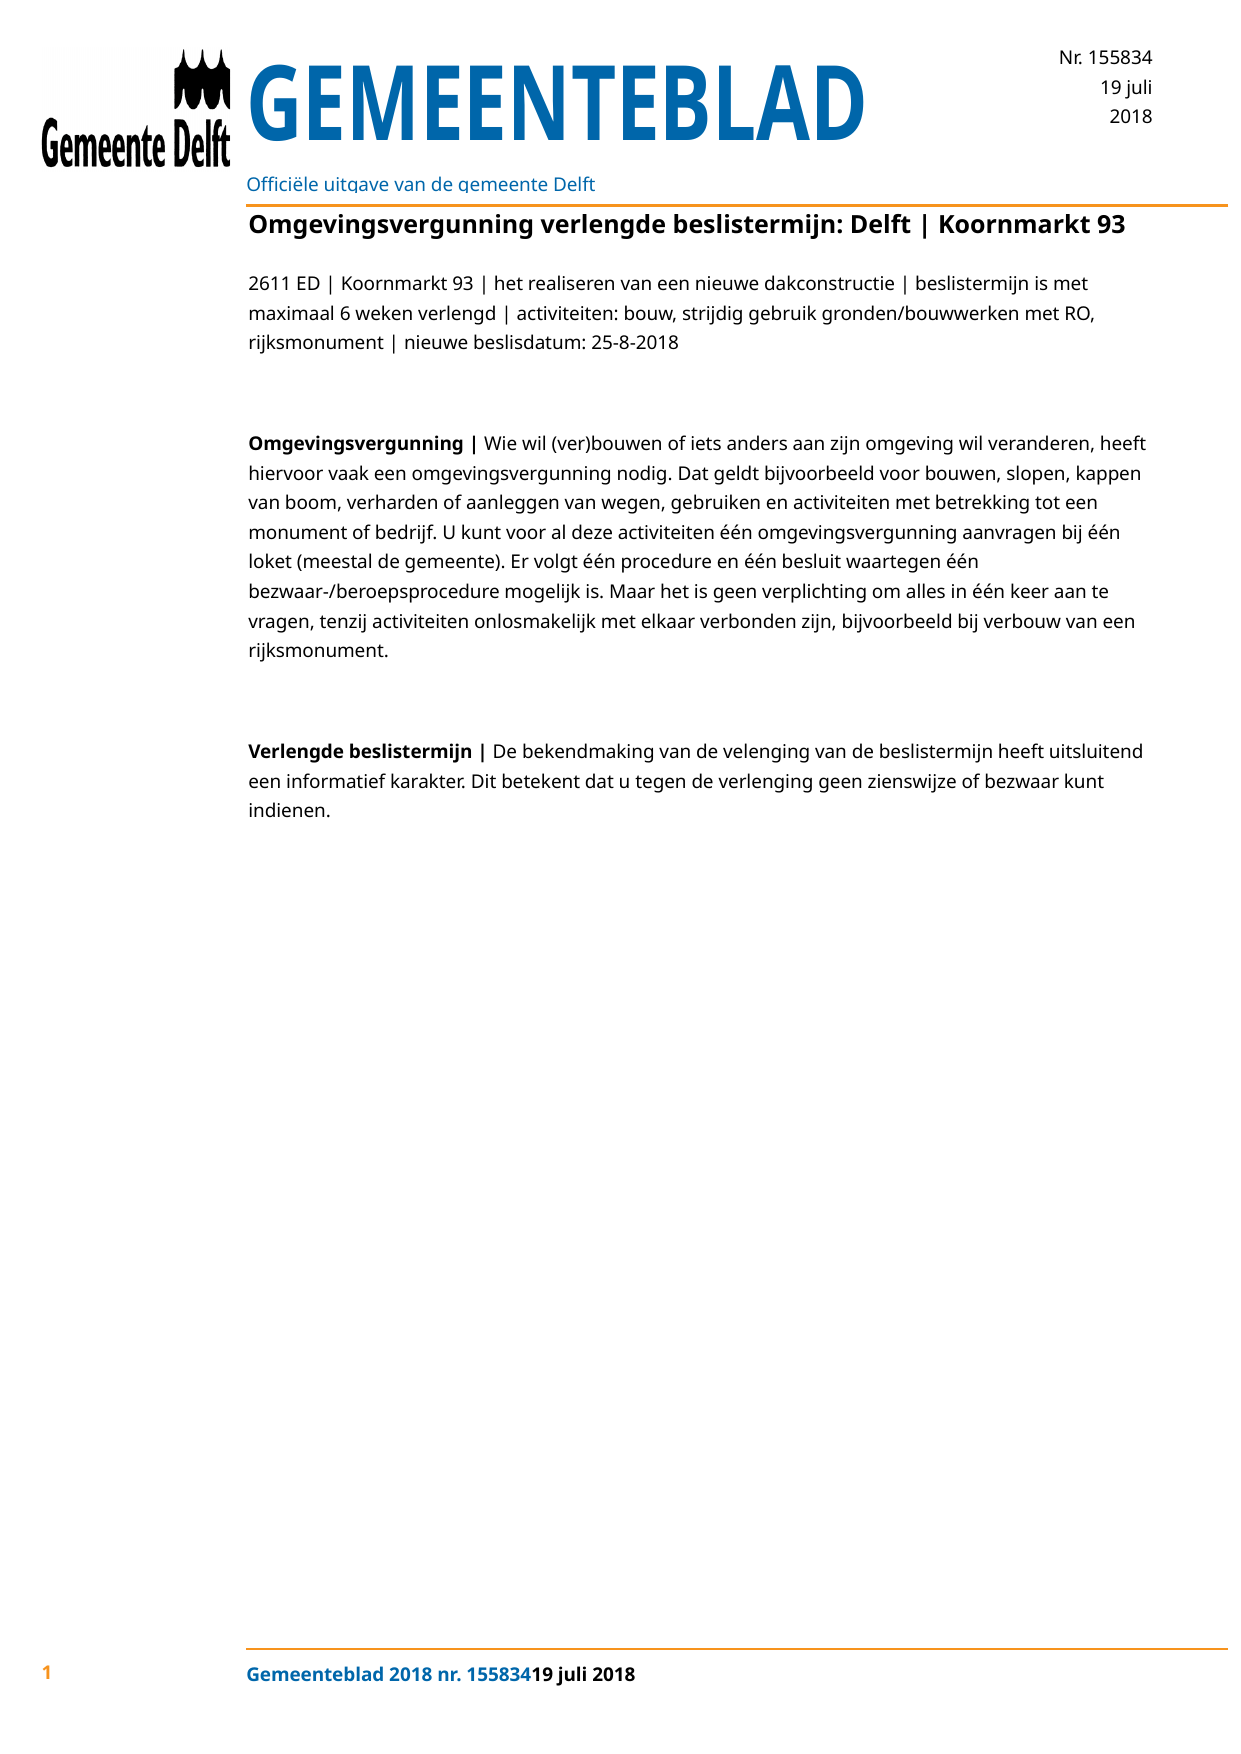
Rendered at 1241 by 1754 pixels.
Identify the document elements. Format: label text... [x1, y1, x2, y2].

text Omgevingsvergunning verlengde beslistermijn: Delft | Koornmarkt 93 [248, 207, 1152, 241]
text Verlengde beslistermijn | De bekendmaking van de velenging van de beslistermijn heeft uitsluitend een informatief karakter. Dit betekent dat u tegen de verlenging geen zienswijze of bezwaar kunt indienen. [248, 738, 1152, 823]
picture [41, 47, 231, 172]
text Omgevingsvergunning | Wie wil (ver)bouwen of iets anders aan zijn omgeving wil veranderen, heeft hiervoor vaak een omgevingsvergunning nodig. Dat geldt bijvoorbeeld voor bouwen, slopen, kappen van boom, verharden of aanleggen van wegen, gebruiken en activiteiten met betrekking tot een monument of bedrijf. U kunt voor al deze activiteiten één omgevingsvergunning aanvragen bij één loket (meestal de gemeente). Er volgt één procedure en één besluit waartegen één bezwaar-/beroepsprocedure mogelijk is. Maar het is geen verplichting om alles in één keer aan te vragen, tenzij activiteiten onlosmakelijk met elkaar verbonden zijn, bijvoorbeeld bij verbouw van een rijksmonument. [248, 430, 1152, 663]
text 2611 ED | Koornmarkt 93 | het realiseren van een nieuwe dakconstructie | beslistermijn is met maximaal 6 weken verlengd | activiteiten: bouw, strijdig gebruik gronden/bouwwerken met RO, rijksmonument | nieuwe beslisdatum: 25-8-2018 [248, 270, 1152, 355]
